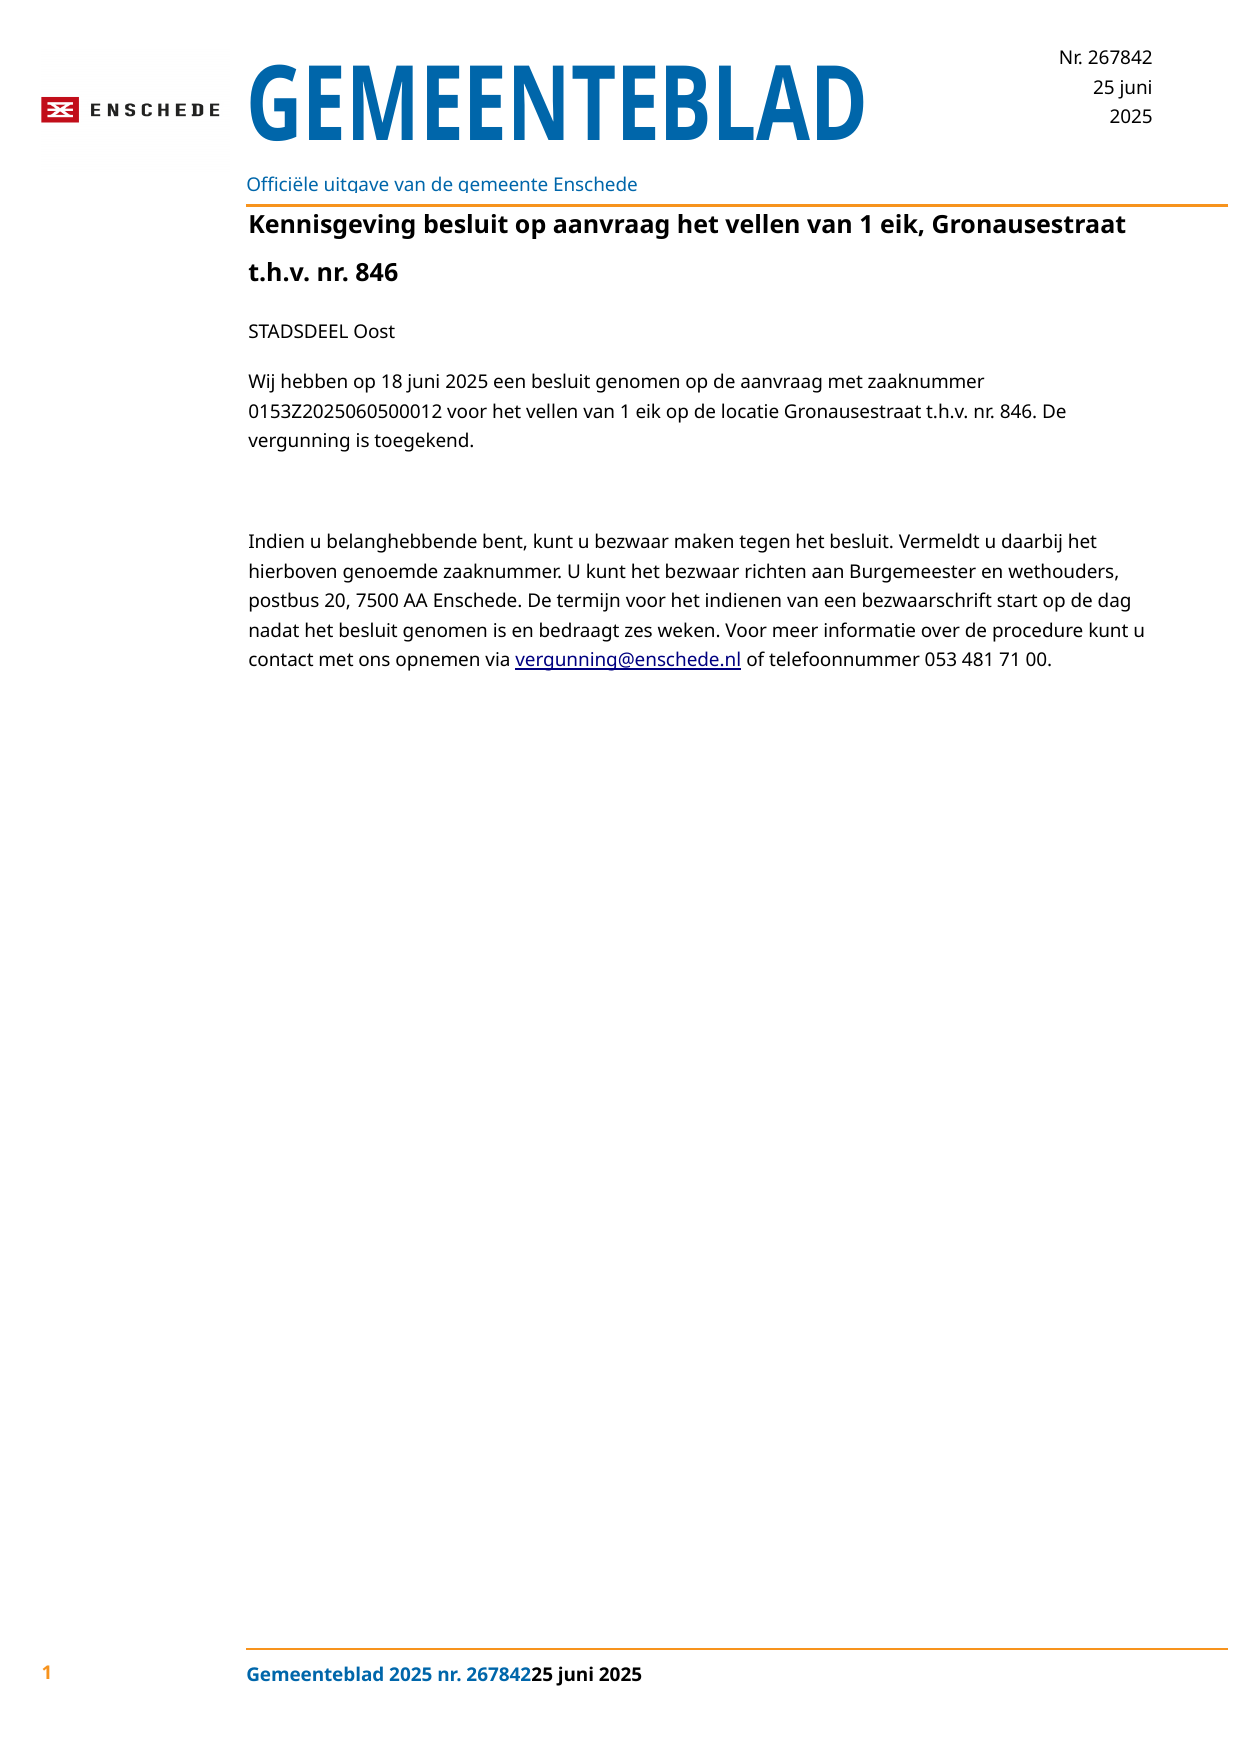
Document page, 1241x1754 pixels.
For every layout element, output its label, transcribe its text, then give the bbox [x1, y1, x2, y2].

text STADSDEEL Oost [248, 318, 1152, 344]
text Wij hebben op 18 juni 2025 een besluit genomen op de aanvraag met zaaknummer 0153Z2025060500012 voor het vellen van 1 eik op de locatie Gronausestraat t.h.v. nr. 846. De vergunning is toegekend. [248, 368, 1152, 453]
text Kennisgeving besluit op aanvraag het vellen van 1 eik, Gronausestraat t.h.v. nr. 846 [248, 207, 1152, 288]
text Indien u belanghebbende bent, kunt u bezwaar maken tegen het besluit. Vermeldt u daarbij het hierboven genoemde zaaknummer. U kunt het bezwaar richten aan Burgemeester en wethouders, postbus 20, 7500 AA Enschede. De termijn voor het indienen van een bezwaarschrift start op de dag nadat het besluit genomen is en bedraagt zes weken. Voor meer informatie over de procedure kunt u contact met ons opnemen via vergunning@enschede.nl of telefoonnummer 053 481 71 00. [248, 528, 1152, 672]
picture [41, 47, 231, 172]
